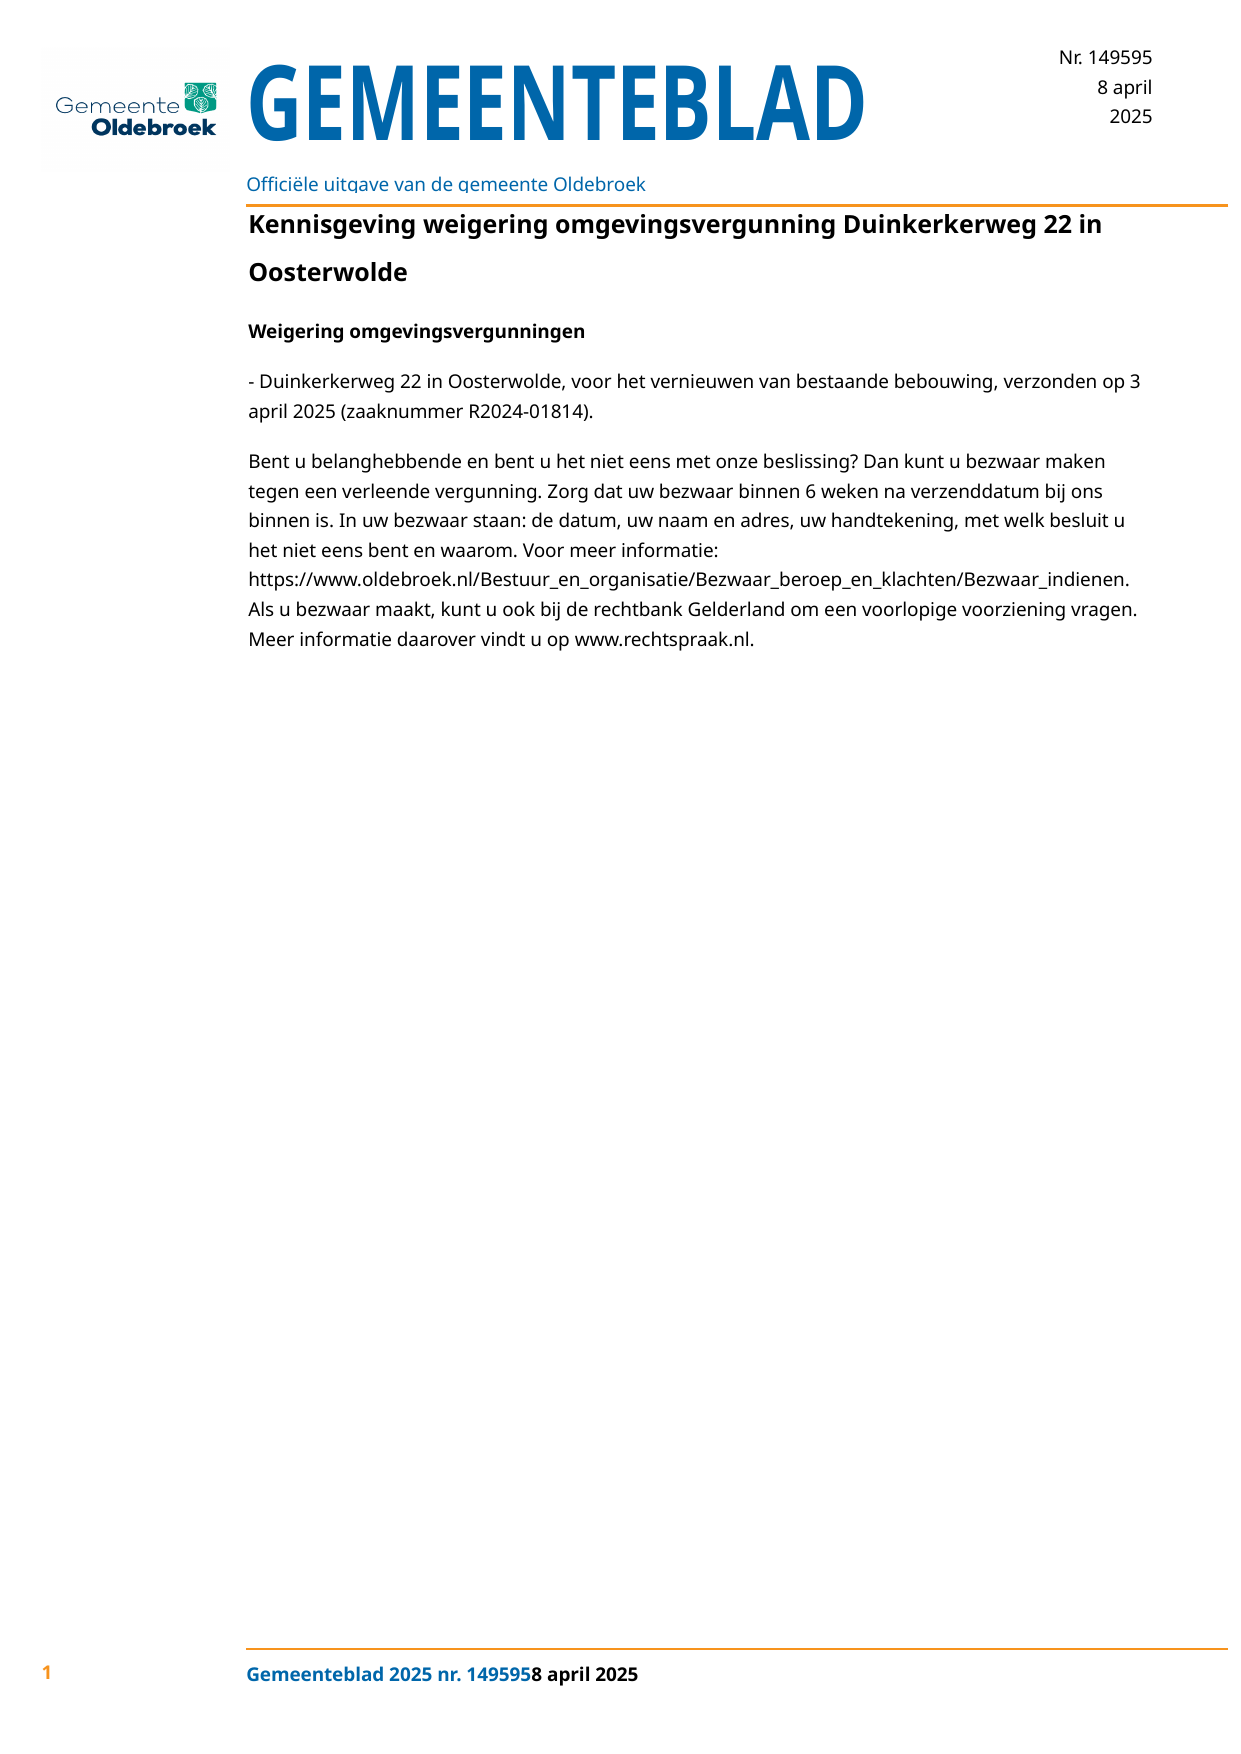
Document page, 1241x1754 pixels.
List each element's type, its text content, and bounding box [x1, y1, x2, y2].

picture [41, 47, 231, 172]
text Kennisgeving weigering omgevingsvergunning Duinkerkerweg 22 in Oosterwolde [248, 207, 1152, 288]
text Weigering omgevingsvergunningen [248, 318, 1152, 344]
text - Duinkerkerweg 22 in Oosterwolde, voor het vernieuwen van bestaande bebouwing, verzonden op 3 april 2025 (zaaknummer R2024-01814). [248, 368, 1152, 424]
text Bent u belanghebbende en bent u het niet eens met onze beslissing? Dan kunt u bezwaar maken tegen een verleende vergunning. Zorg dat uw bezwaar binnen 6 weken na verzenddatum bij ons binnen is. In uw bezwaar staan: de datum, uw naam en adres, uw handtekening, met welk besluit u het niet eens bent en waarom. Voor meer informatie: https://www.oldebroek.nl/Bestuur_en_organisatie/Bezwaar_beroep_en_klachten/Bezwaar_indienen. Als u bezwaar maakt, kunt u ook bij de rechtbank Gelderland om een voorlopige voorziening vragen. Meer informatie daarover vindt u op www.rechtspraak.nl. [248, 448, 1152, 652]
